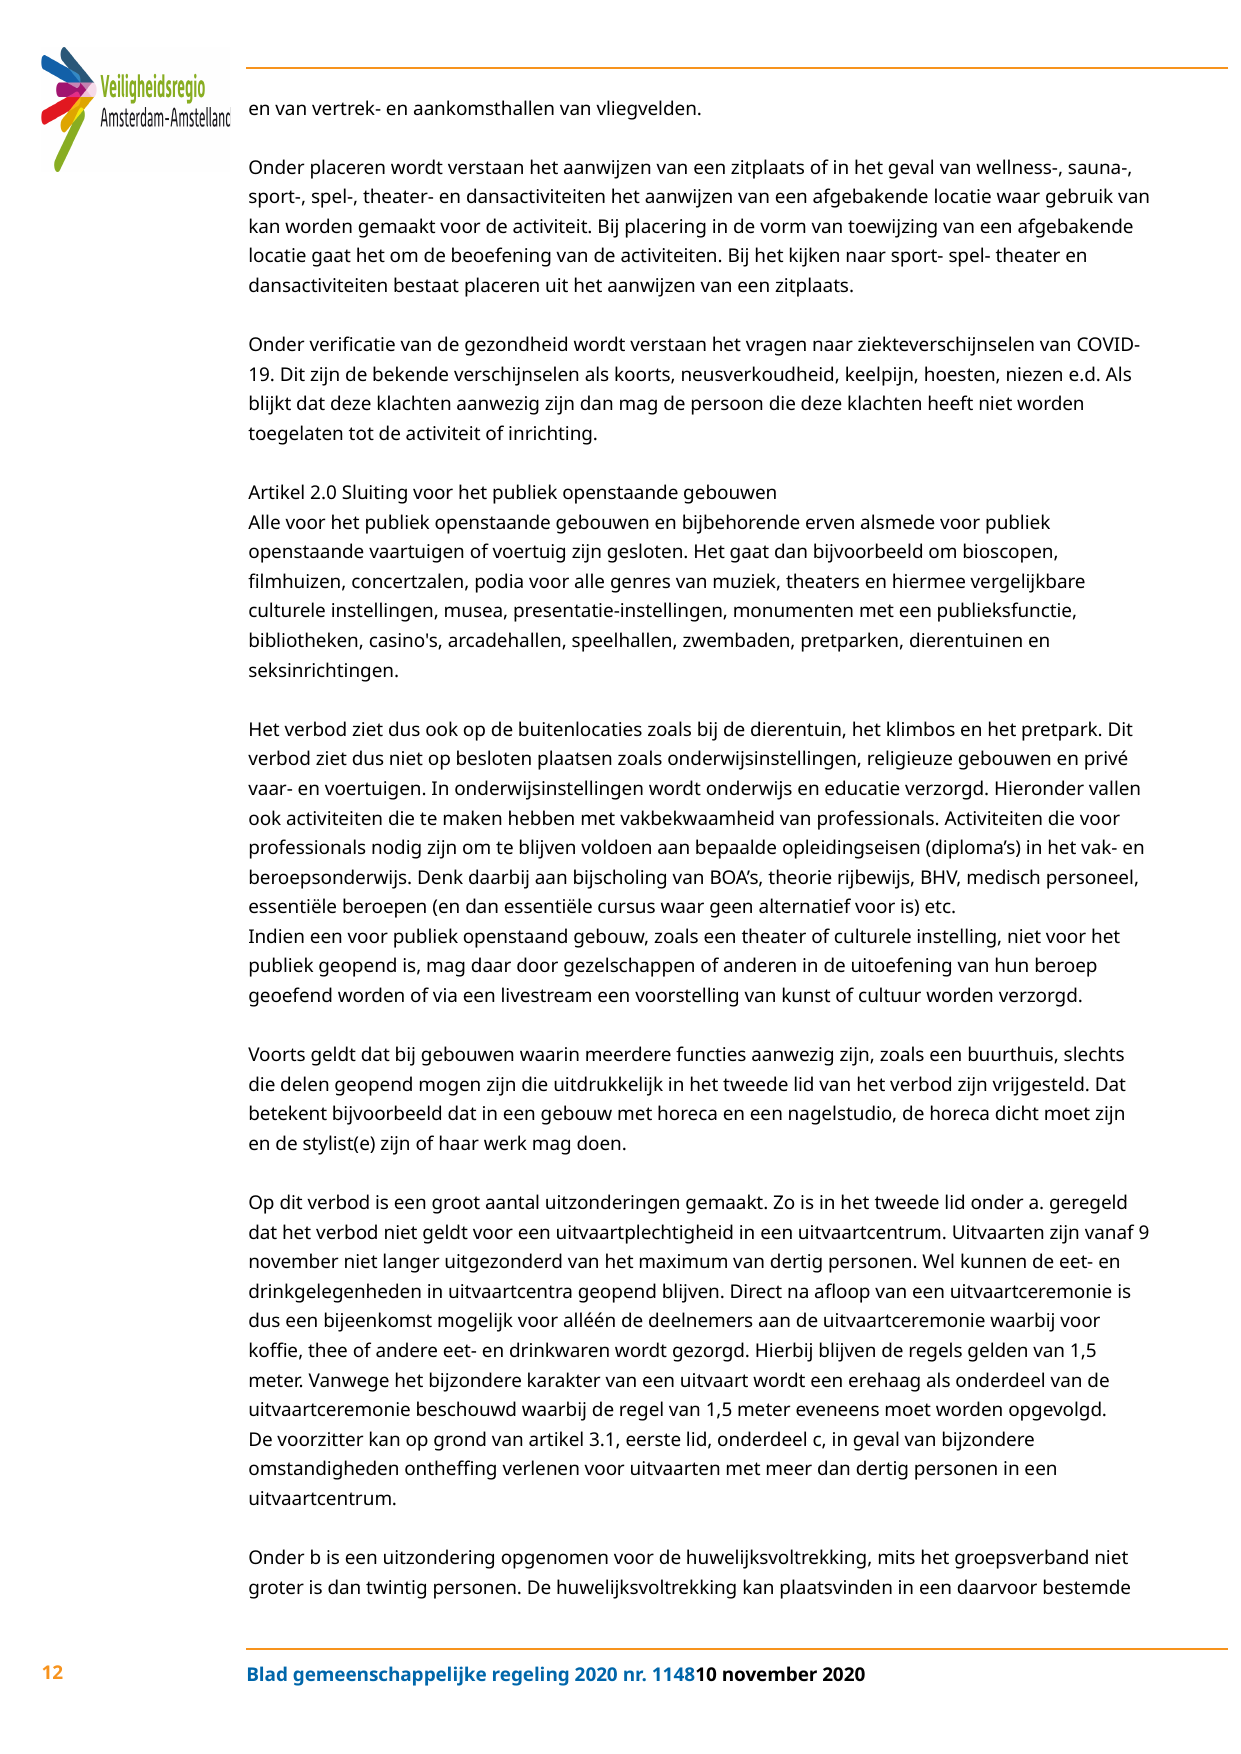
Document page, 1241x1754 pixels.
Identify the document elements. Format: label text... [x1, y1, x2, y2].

text Indien een voor publiek openstaand gebouw, zoals een theater of culturele instelling, niet voor het publiek geopend is, mag daar door gezelschappen of anderen in de uitoefening van hun beroep geoefend worden of via een livestream een voorstelling van kunst of cultuur worden verzorgd. [248, 923, 1152, 1008]
text Voorts geldt dat bij gebouwen waarin meerdere functies aanwezig zijn, zoals een buurthuis, slechts die delen geopend mogen zijn die uitdrukkelijk in het tweede lid van het verbod zijn vrijgesteld. Dat betekent bijvoorbeeld dat in een gebouw met horeca en een nagelstudio, de horeca dicht moet zijn en de stylist(e) zijn of haar werk mag doen. [248, 1041, 1152, 1156]
text Onder b is een uitzondering opgenomen voor de huwelijksvoltrekking, mits het groepsverband niet groter is dan twintig personen. De huwelijksvoltrekking kan plaatsvinden in een daarvoor bestemde [248, 1544, 1152, 1600]
text Alle voor het publiek openstaande gebouwen en bijbehorende erven alsmede voor publiek openstaande vaartuigen of voertuig zijn gesloten. Het gaat dan bijvoorbeeld om bioscopen, filmhuizen, concertzalen, podia voor alle genres van muziek, theaters en hiermee vergelijkbare culturele instellingen, musea, presentatie-instellingen, monumenten met een publieksfunctie, bibliotheken, casino's, arcadehallen, speelhallen, zwembaden, pretparken, dierentuinen en seksinrichtingen. [248, 509, 1152, 683]
text De voorzitter kan op grond van artikel 3.1, eerste lid, onderdeel c, in geval van bijzondere omstandigheden ontheffing verlenen voor uitvaarten met meer dan dertig personen in een uitvaartcentrum. [248, 1426, 1152, 1511]
text Het verbod ziet dus ook op de buitenlocaties zoals bij de dierentuin, het klimbos en het pretpark. Dit verbod ziet dus niet op besloten plaatsen zoals onderwijsinstellingen, religieuze gebouwen en privé vaar- en voertuigen. In onderwijsinstellingen wordt onderwijs en educatie verzorgd. Hieronder vallen ook activiteiten die te maken hebben met vakbekwaamheid van professionals. Activiteiten die voor professionals nodig zijn om te blijven voldoen aan bepaalde opleidingseisen (diploma’s) in het vak- en beroepsonderwijs. Denk daarbij aan bijscholing van BOA’s, theorie rijbewijs, BHV, medisch personeel, essentiële beroepen (en dan essentiële cursus waar geen alternatief voor is) etc. [248, 716, 1152, 919]
text Onder placeren wordt verstaan het aanwijzen van een zitplaats of in het geval van wellness-, sauna-, sport-, spel-, theater- en dansactiviteiten het aanwijzen van een afgebakende locatie waar gebruik van kan worden gemaakt voor de activiteit. Bij placering in de vorm van toewijzing van een afgebakende locatie gaat het om de beoefening van de activiteiten. Bij het kijken naar sport- spel- theater en dansactiviteiten bestaat placeren uit het aanwijzen van een zitplaats. [248, 154, 1152, 298]
text Onder verificatie van de gezondheid wordt verstaan het vragen naar ziekteverschijnselen van COVID-19. Dit zijn de bekende verschijnselen als koorts, neusverkoudheid, keelpijn, hoesten, niezen e.d. Als blijkt dat deze klachten aanwezig zijn dan mag de persoon die deze klachten heeft niet worden toegelaten tot de activiteit of inrichting. [248, 331, 1152, 446]
text Artikel 2.0 Sluiting voor het publiek openstaande gebouwen [248, 479, 1152, 505]
text en van vertrek- en aankomsthallen van vliegvelden. [248, 95, 1152, 121]
text Op dit verbod is een groot aantal uitzonderingen gemaakt. Zo is in het tweede lid onder a. geregeld dat het verbod niet geldt voor een uitvaartplechtigheid in een uitvaartcentrum. Uitvaarten zijn vanaf 9 november niet langer uitgezonderd van het maximum van dertig personen. Wel kunnen de eet- en drinkgelegenheden in uitvaartcentra geopend blijven. Direct na afloop van een uitvaartceremonie is dus een bijeenkomst mogelijk voor alléén de deelnemers aan de uitvaartceremonie waarbij voor koffie, thee of andere eet- en drinkwaren wordt gezorgd. Hierbij blijven de regels gelden van 1,5 meter. Vanwege het bijzondere karakter van een uitvaart wordt een erehaag als onderdeel van de uitvaartceremonie beschouwd waarbij de regel van 1,5 meter eveneens moet worden opgevolgd. [248, 1189, 1152, 1422]
picture [41, 47, 231, 172]
